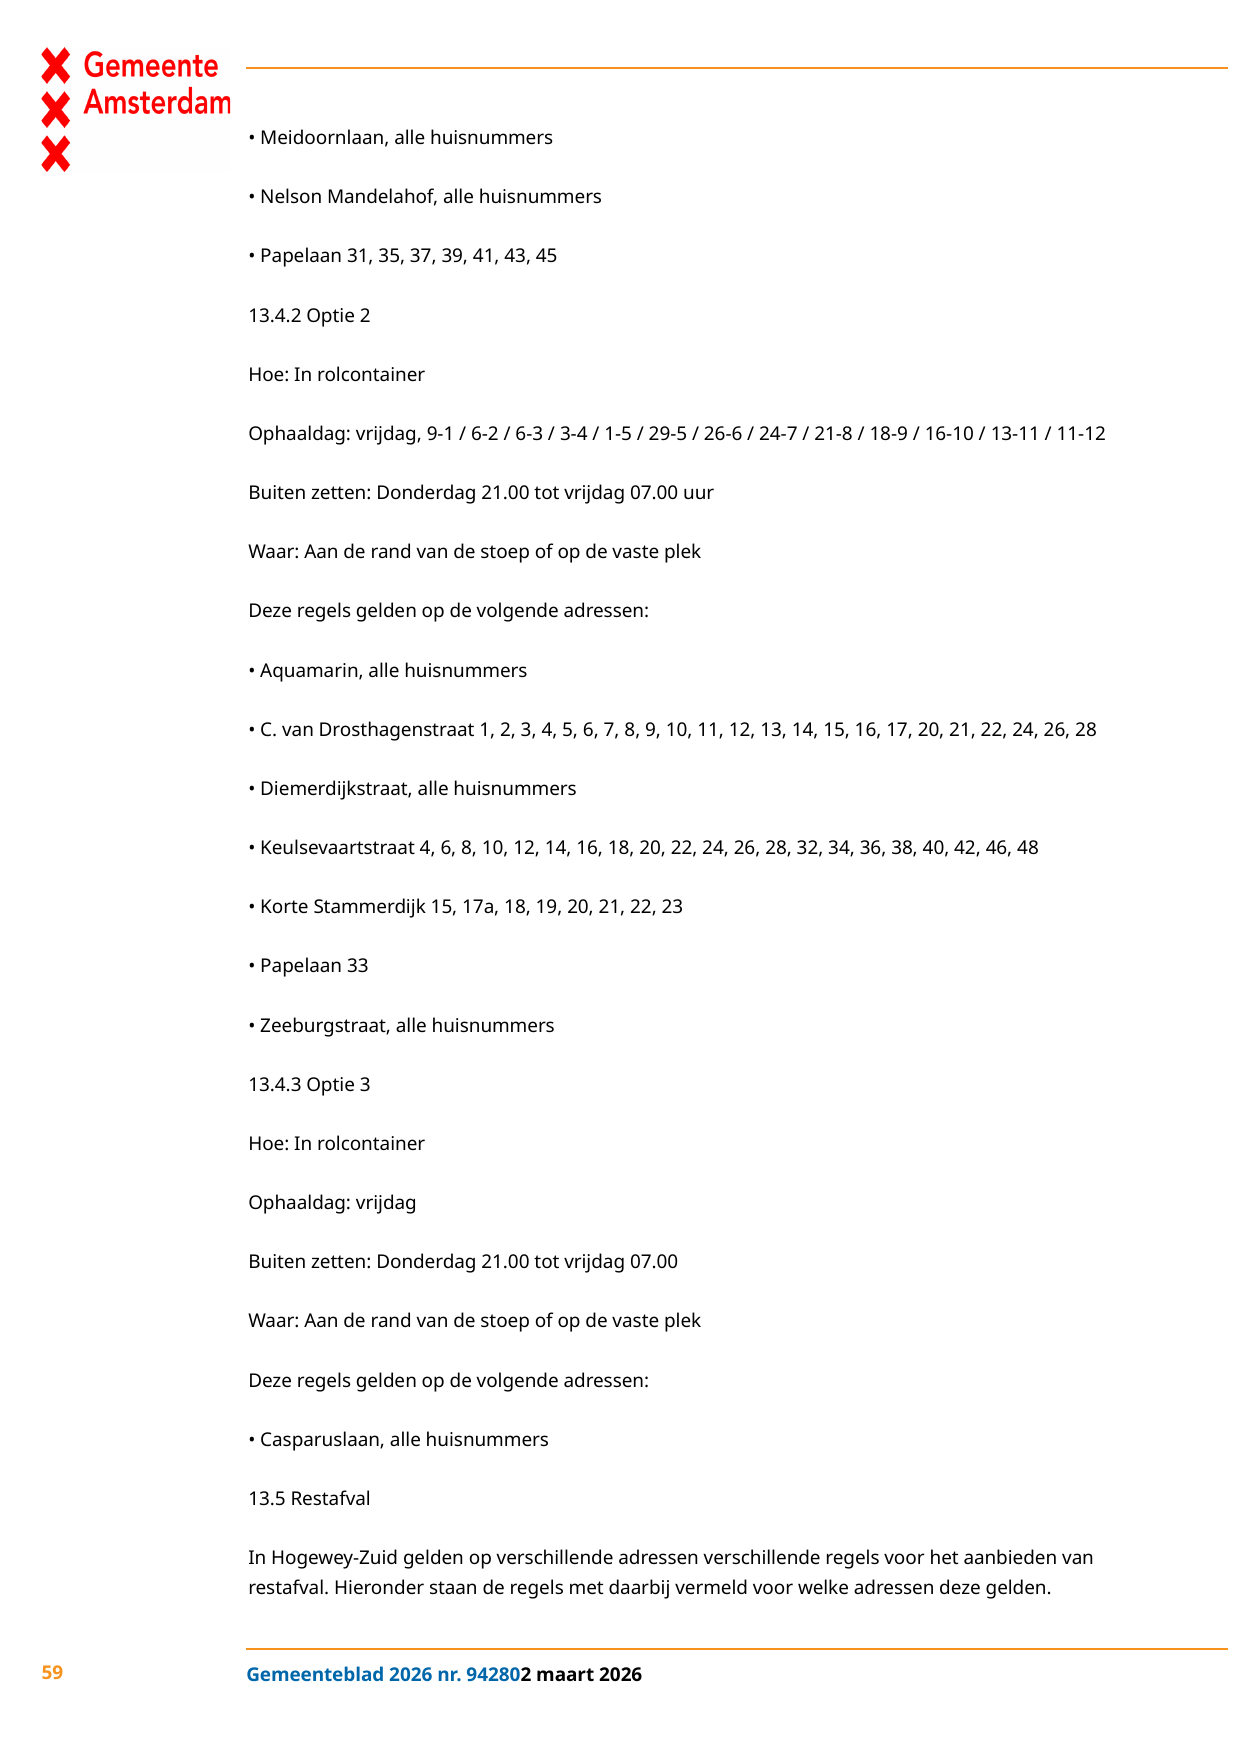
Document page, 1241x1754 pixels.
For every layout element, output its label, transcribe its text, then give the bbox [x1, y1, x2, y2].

text • Diemerdijkstraat, alle huisnummers [248, 775, 1152, 801]
picture [41, 47, 231, 172]
text In Hogewey-Zuid gelden op verschillende adressen verschillende regels voor het aanbieden van restafval. Hieronder staan de regels met daarbij vermeld voor welke adressen deze gelden. [248, 1544, 1152, 1600]
text 13.5 Restafval [248, 1485, 1152, 1511]
text Waar: Aan de rand van de stoep of op de vaste plek [248, 538, 1152, 564]
text • Casparuslaan, alle huisnummers [248, 1426, 1152, 1452]
text • Meidoornlaan, alle huisnummers [248, 124, 1152, 150]
text • Aquamarin, alle huisnummers [248, 657, 1152, 683]
text 13.4.2 Optie 2 [248, 302, 1152, 328]
text Buiten zetten: Donderdag 21.00 tot vrijdag 07.00 uur [248, 479, 1152, 505]
text Hoe: In rolcontainer [248, 1130, 1152, 1156]
text Waar: Aan de rand van de stoep of op de vaste plek [248, 1308, 1152, 1333]
text • Nelson Mandelahof, alle huisnummers [248, 183, 1152, 209]
text Deze regels gelden op de volgende adressen: [248, 1367, 1152, 1393]
text • Keulsevaartstraat 4, 6, 8, 10, 12, 14, 16, 18, 20, 22, 24, 26, 28, 32, 34, 36, 38, 40, 42, 46, 48 [248, 834, 1152, 860]
text Ophaaldag: vrijdag, 9-1 / 6-2 / 6-3 / 3-4 / 1-5 / 29-5 / 26-6 / 24-7 / 21-8 / 18-9 / 16-10 / 13-11 / 11-12 [248, 420, 1152, 446]
text Buiten zetten: Donderdag 21.00 tot vrijdag 07.00 [248, 1248, 1152, 1274]
text Deze regels gelden op de volgende adressen: [248, 598, 1152, 623]
text • Papelaan 33 [248, 953, 1152, 978]
text • Papelaan 31, 35, 37, 39, 41, 43, 45 [248, 243, 1152, 268]
text • C. van Drosthagenstraat 1, 2, 3, 4, 5, 6, 7, 8, 9, 10, 11, 12, 13, 14, 15, 16, 17, 20, 21, 22, 24, 26, 28 [248, 716, 1152, 742]
text Hoe: In rolcontainer [248, 361, 1152, 387]
text • Korte Stammerdijk 15, 17a, 18, 19, 20, 21, 22, 23 [248, 893, 1152, 919]
text 13.4.3 Optie 3 [248, 1071, 1152, 1097]
text • Zeeburgstraat, alle huisnummers [248, 1012, 1152, 1038]
text Ophaaldag: vrijdag [248, 1189, 1152, 1215]
